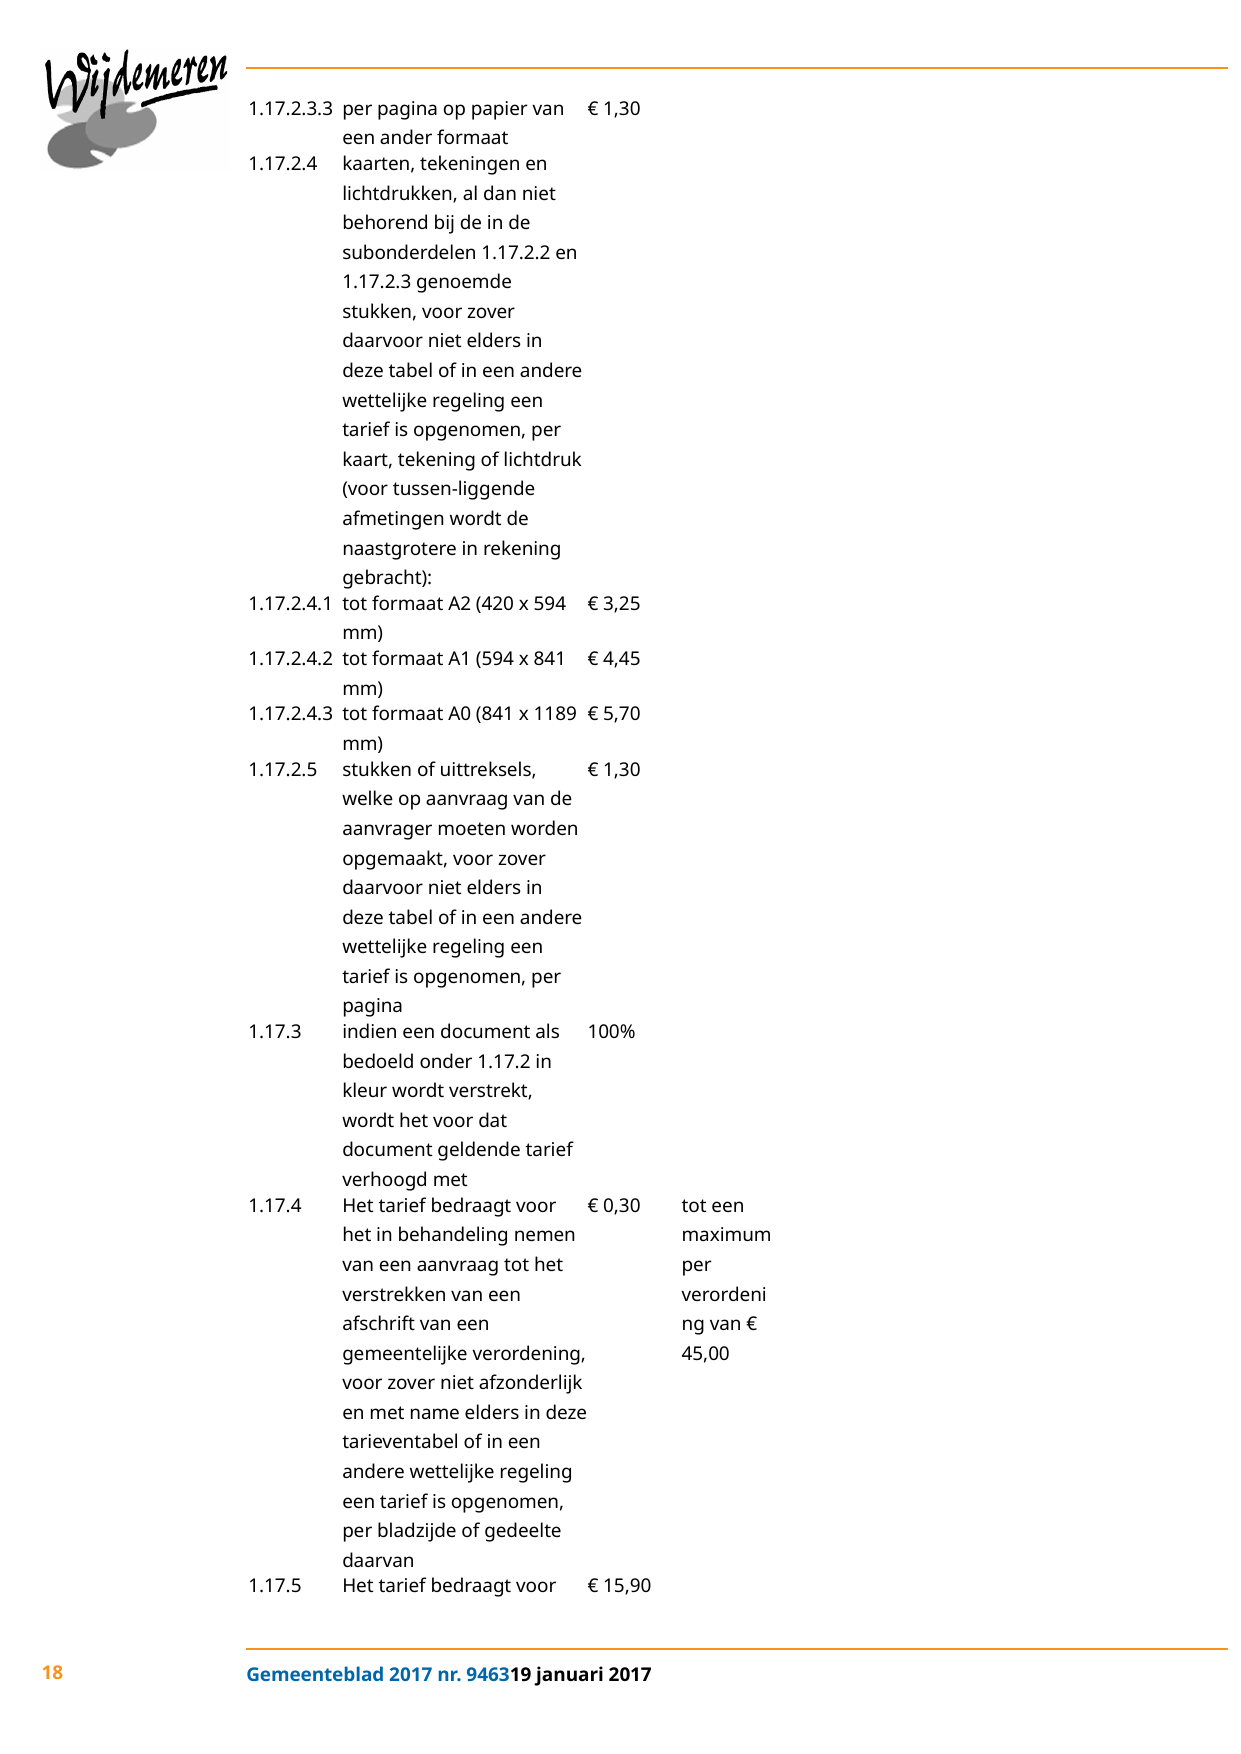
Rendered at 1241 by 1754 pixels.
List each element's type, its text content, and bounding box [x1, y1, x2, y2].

table_cell tot formaat A0 (841 x 1189 mm) [342, 701, 587, 756]
table_cell per pagina op papier van een ander formaat [342, 95, 587, 150]
table_cell tot formaat A2 (420 x 594 mm) [342, 590, 587, 645]
table_cell € 0,30 [587, 1192, 681, 1573]
table_cell stukken of uittreksels, welke op aanvraag van de aanvrager moeten worden opgemaakt, voor zover daarvoor niet elders in deze tabel of in een andere wettelijke regeling een tarief is opgenomen, per pagina [342, 756, 587, 1018]
table_cell 1.17.2.4.1 [248, 590, 342, 645]
table_cell 100% [587, 1018, 681, 1192]
table_cell [681, 150, 775, 590]
table_cell [681, 1573, 775, 1598]
table_cell [681, 590, 775, 645]
table_cell kaarten, tekeningen en lichtdrukken, al dan niet behorend bij de in de subonderdelen 1.17.2.2 en 1.17.2.3 genoemde stukken, voor zover daarvoor niet elders in deze tabel of in een andere wettelijke regeling een tarief is opgenomen, per kaart, tekening of lichtdruk (voor tussen-liggende afmetingen wordt de naastgrotere in rekening gebracht): [342, 150, 587, 590]
table_cell indien een document als bedoeld onder 1.17.2 in kleur wordt verstrekt, wordt het voor dat document geldende tarief verhoogd met [342, 1018, 587, 1192]
table_cell 1.17.2.4.2 [248, 645, 342, 701]
table_cell € 15,90 [587, 1573, 681, 1598]
table_cell € 4,45 [587, 645, 681, 701]
table_cell Het tarief bedraagt voor het in behandeling nemen van een aanvraag tot het verstrekken van een afschrift van een gemeentelijke verordening, voor zover niet afzonderlijk en met name elders in deze tarieventabel of in een andere wettelijke regeling een tarief is opgenomen, per bladzijde of gedeelte daarvan [342, 1192, 587, 1573]
table_cell Het tarief bedraagt voor [342, 1573, 587, 1598]
table_cell € 1,30 [587, 95, 681, 150]
table_cell 1.17.5 [248, 1573, 342, 1598]
table_cell 1.17.2.4.3 [248, 701, 342, 756]
table_cell [681, 95, 775, 150]
table_cell 1.17.2.5 [248, 756, 342, 1018]
picture [41, 47, 231, 172]
table_cell [681, 701, 775, 756]
table_cell tot formaat A1 (594 x 841 mm) [342, 645, 587, 701]
table_cell [681, 1018, 775, 1192]
table_cell 1.17.3 [248, 1018, 342, 1192]
table_cell [587, 150, 681, 590]
table_cell € 1,30 [587, 756, 681, 1018]
table_cell tot een maximum per verordening van € 45,00 [681, 1192, 775, 1573]
table_cell 1.17.2.4 [248, 150, 342, 590]
table_cell [681, 645, 775, 701]
table_cell € 5,70 [587, 701, 681, 756]
table_cell € 3,25 [587, 590, 681, 645]
table_cell 1.17.4 [248, 1192, 342, 1573]
table_cell 1.17.2.3.3 [248, 95, 342, 150]
table_cell [681, 756, 775, 1018]
